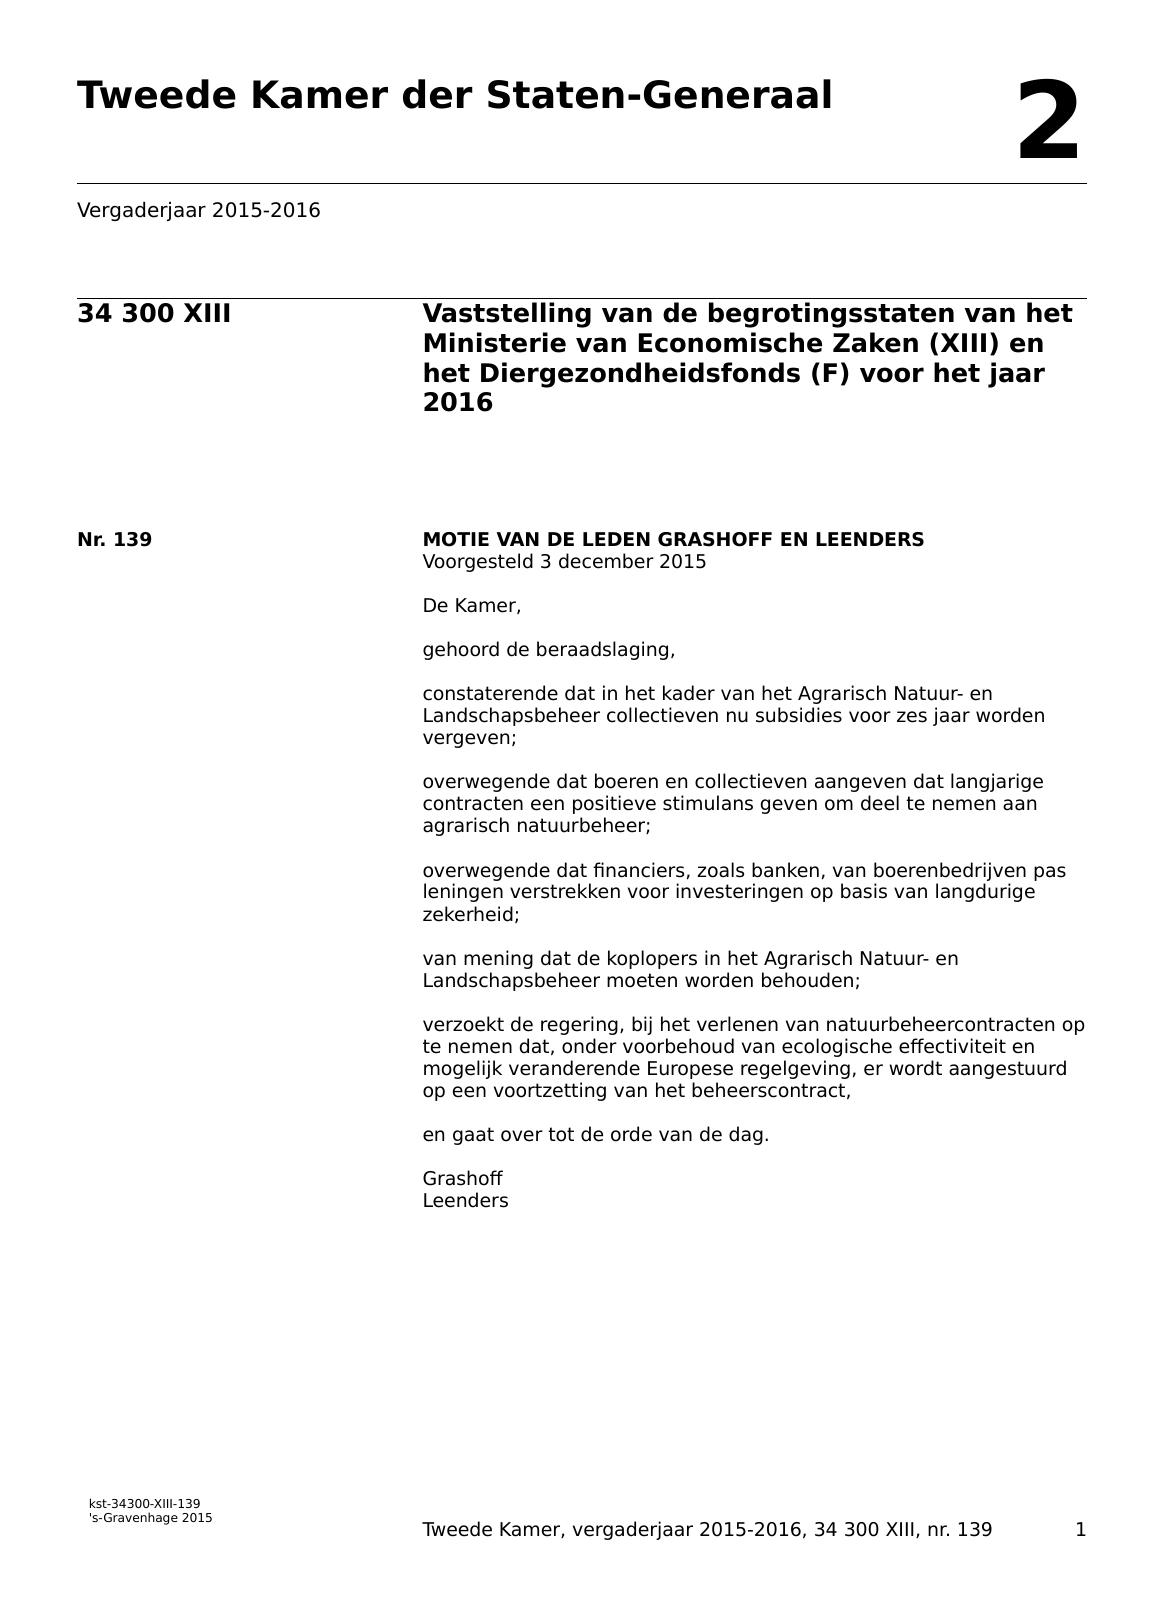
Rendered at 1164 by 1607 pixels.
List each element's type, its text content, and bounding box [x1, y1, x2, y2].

text Leenders [422, 1190, 1087, 1212]
text overwegende dat boeren en collectieven aangeven dat langjarige contracten een positieve stimulans geven om deel te nemen aan agrarisch natuurbeheer; [422, 771, 1087, 837]
text gehoord de beraadslaging, [422, 639, 1087, 661]
text verzoekt de regering, bij het verlenen van natuurbeheercontracten op te nemen dat, onder voorbehoud van ecologische effectiviteit en mogelijk veranderende Europese regelgeving, er wordt aangestuurd op een voortzetting van het beheerscontract, [422, 1014, 1087, 1102]
text Voorgesteld 3 december 2015 [422, 551, 1087, 573]
text en gaat over tot de orde van de dag. [422, 1124, 1087, 1146]
text 's-Gravenhage 2015 [88, 1511, 323, 1525]
table_header Tweede Kamer der Staten-Generaal [77, 59, 886, 183]
subtitle Nr. 139 MOTIE VAN DE LEDEN GRASHOFF EN LEENDERS [77, 529, 1087, 551]
text overwegende dat financiers, zoals banken, van boerenbedrijven pas leningen verstrekken voor investeringen op basis van langdurige zekerheid; [422, 859, 1087, 925]
text De Kamer, [422, 595, 1087, 617]
text Grashoff [422, 1168, 1087, 1190]
text constaterende dat in het kader van het Agrarisch Natuur- en Landschapsbeheer collectieven nu subsidies voor zes jaar worden vergeven; [422, 683, 1087, 749]
text kst-34300-XIII-139 [88, 1497, 323, 1511]
table_cell Vergaderjaar 2015-2016 [77, 184, 1087, 298]
subtitle 34 300 XIII Vaststelling van de begrotingsstaten van het Ministerie van Economische Zaken (XIII) en het Diergezondheidsfonds (F) voor het jaar 2016 [77, 299, 1087, 418]
text van mening dat de koplopers in het Agrarisch Natuur- en Landschapsbeheer moeten worden behouden; [422, 948, 1087, 992]
table_header 2 [886, 59, 1087, 183]
